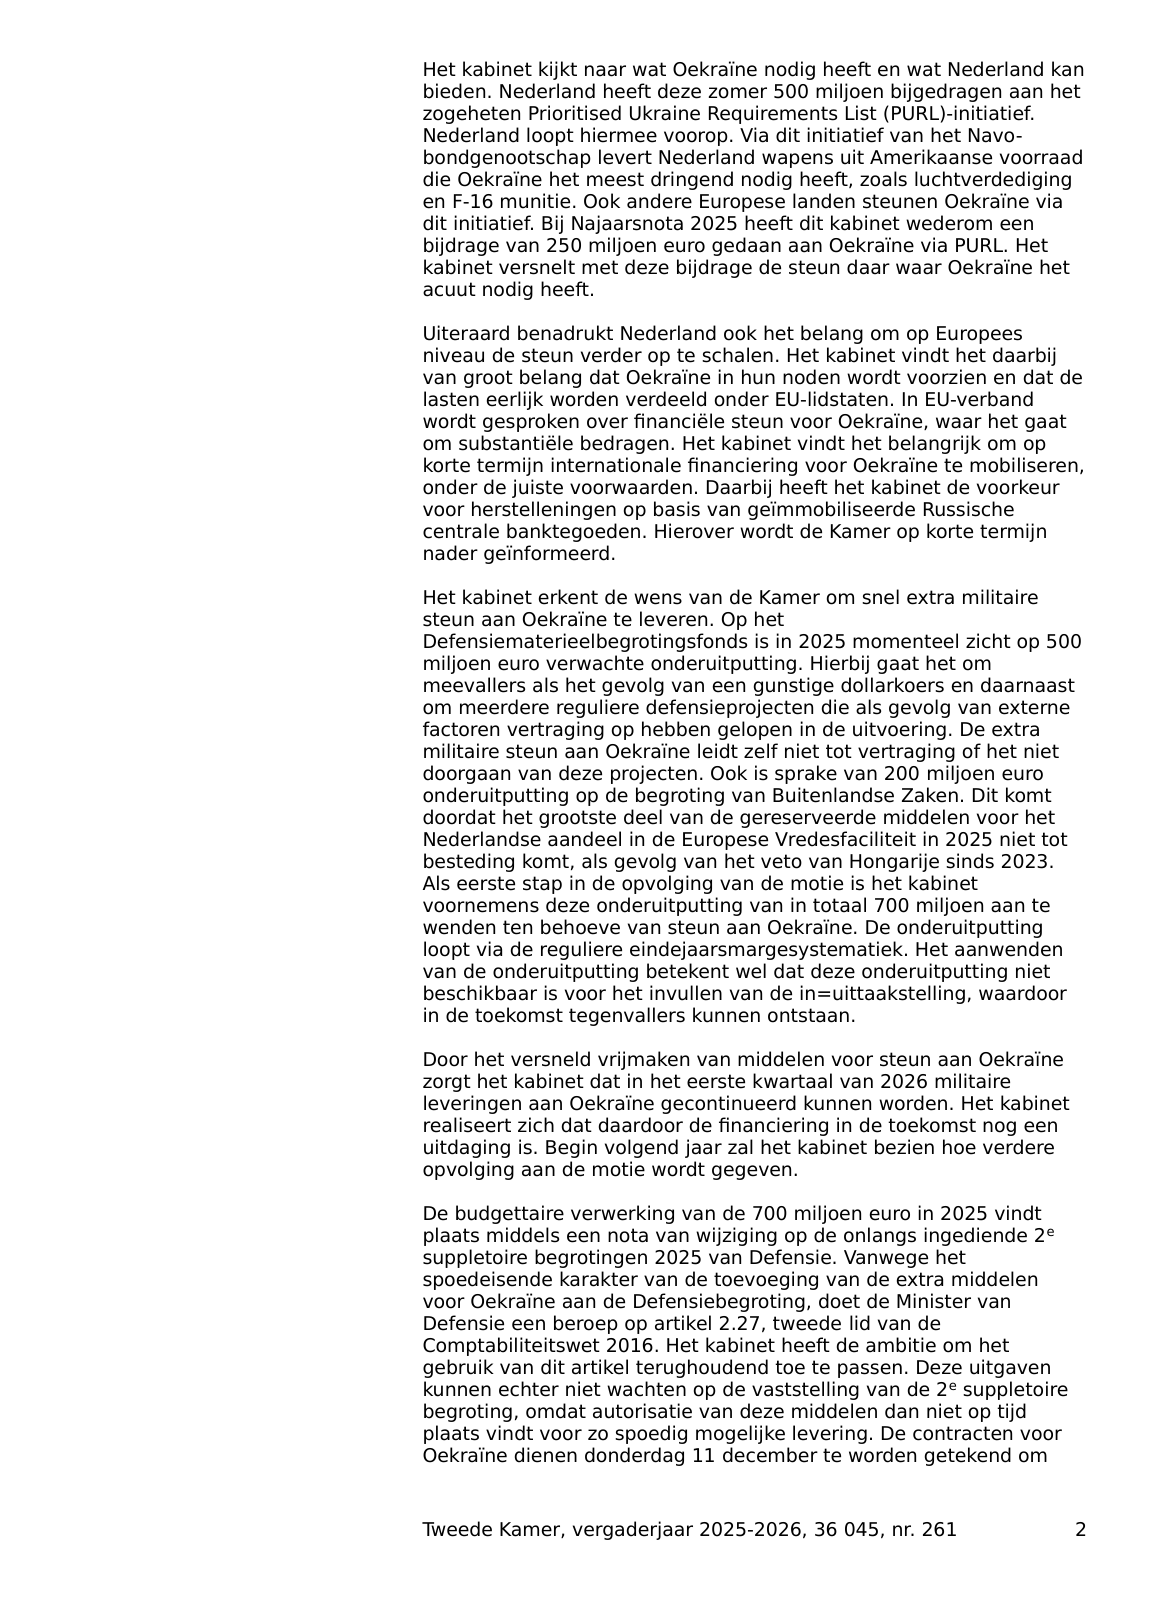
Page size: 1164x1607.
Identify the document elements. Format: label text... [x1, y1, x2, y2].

text Het kabinet kijkt naar wat Oekraïne nodig heeft en wat Nederland kan bieden. Nederland heeft deze zomer 500 miljoen bijgedragen aan het zogeheten Prioritised Ukraine Requirements List (PURL)-initiatief. Nederland loopt hiermee voorop. Via dit initiatief van het Navo-bondgenootschap levert Nederland wapens uit Amerikaanse voorraad die Oekraïne het meest dringend nodig heeft, zoals luchtverdediging en F-16 munitie. Ook andere Europese landen steunen Oekraïne via dit initiatief. Bij Najaarsnota 2025 heeft dit kabinet wederom een bijdrage van 250 miljoen euro gedaan aan Oekraïne via PURL. Het kabinet versnelt met deze bijdrage de steun daar waar Oekraïne het acuut nodig heeft. [422, 59, 1087, 301]
text Uiteraard benadrukt Nederland ook het belang om op Europees niveau de steun verder op te schalen. Het kabinet vindt het daarbij van groot belang dat Oekraïne in hun noden wordt voorzien en dat de lasten eerlijk worden verdeeld onder EU-lidstaten. In EU-verband wordt gesproken over financiële steun voor Oekraïne, waar het gaat om substantiële bedragen. Het kabinet vindt het belangrijk om op korte termijn internationale financiering voor Oekraïne te mobiliseren, onder de juiste voorwaarden. Daarbij heeft het kabinet de voorkeur voor herstelleningen op basis van geïmmobiliseerde Russische centrale banktegoeden. Hierover wordt de Kamer op korte termijn nader geïnformeerd. [422, 323, 1087, 565]
text De budgettaire verwerking van de 700 miljoen euro in 2025 vindt plaats middels een nota van wijziging op de onlangs ingediende 2e suppletoire begrotingen 2025 van Defensie. Vanwege het spoedeisende karakter van de toevoeging van de extra middelen voor Oekraïne aan de Defensiebegroting, doet de Minister van Defensie een beroep op artikel 2.27, tweede lid van de Comptabiliteitswet 2016. Het kabinet heeft de ambitie om het gebruik van dit artikel terughoudend toe te passen. Deze uitgaven kunnen echter niet wachten op de vaststelling van de 2e suppletoire begroting, omdat autorisatie van deze middelen dan niet op tijd plaats vindt voor zo spoedig mogelijke levering. De contracten voor Oekraïne dienen donderdag 11 december te worden getekend om [422, 1203, 1087, 1467]
text Door het versneld vrijmaken van middelen voor steun aan Oekraïne zorgt het kabinet dat in het eerste kwartaal van 2026 militaire leveringen aan Oekraïne gecontinueerd kunnen worden. Het kabinet realiseert zich dat daardoor de financiering in de toekomst nog een uitdaging is. Begin volgend jaar zal het kabinet bezien hoe verdere opvolging aan de motie wordt gegeven. [422, 1049, 1087, 1181]
text Het kabinet erkent de wens van de Kamer om snel extra militaire steun aan Oekraïne te leveren. Op het Defensiematerieelbegrotingsfonds is in 2025 momenteel zicht op 500 miljoen euro verwachte onderuitputting. Hierbij gaat het om meevallers als het gevolg van een gunstige dollarkoers en daarnaast om meerdere reguliere defensieprojecten die als gevolg van externe factoren vertraging op hebben gelopen in de uitvoering. De extra militaire steun aan Oekraïne leidt zelf niet tot vertraging of het niet doorgaan van deze projecten. Ook is sprake van 200 miljoen euro onderuitputting op de begroting van Buitenlandse Zaken. Dit komt doordat het grootste deel van de gereserveerde middelen voor het Nederlandse aandeel in de Europese Vredesfaciliteit in 2025 niet tot besteding komt, als gevolg van het veto van Hongarije sinds 2023. Als eerste stap in de opvolging van de motie is het kabinet voornemens deze onderuitputting van in totaal 700 miljoen aan te wenden ten behoeve van steun aan Oekraïne. De onderuitputting loopt via de reguliere eindejaarsmargesystematiek. Het aanwenden van de onderuitputting betekent wel dat deze onderuitputting niet beschikbaar is voor het invullen van de in=uittaakstelling, waardoor in de toekomst tegenvallers kunnen ontstaan. [422, 587, 1087, 1027]
